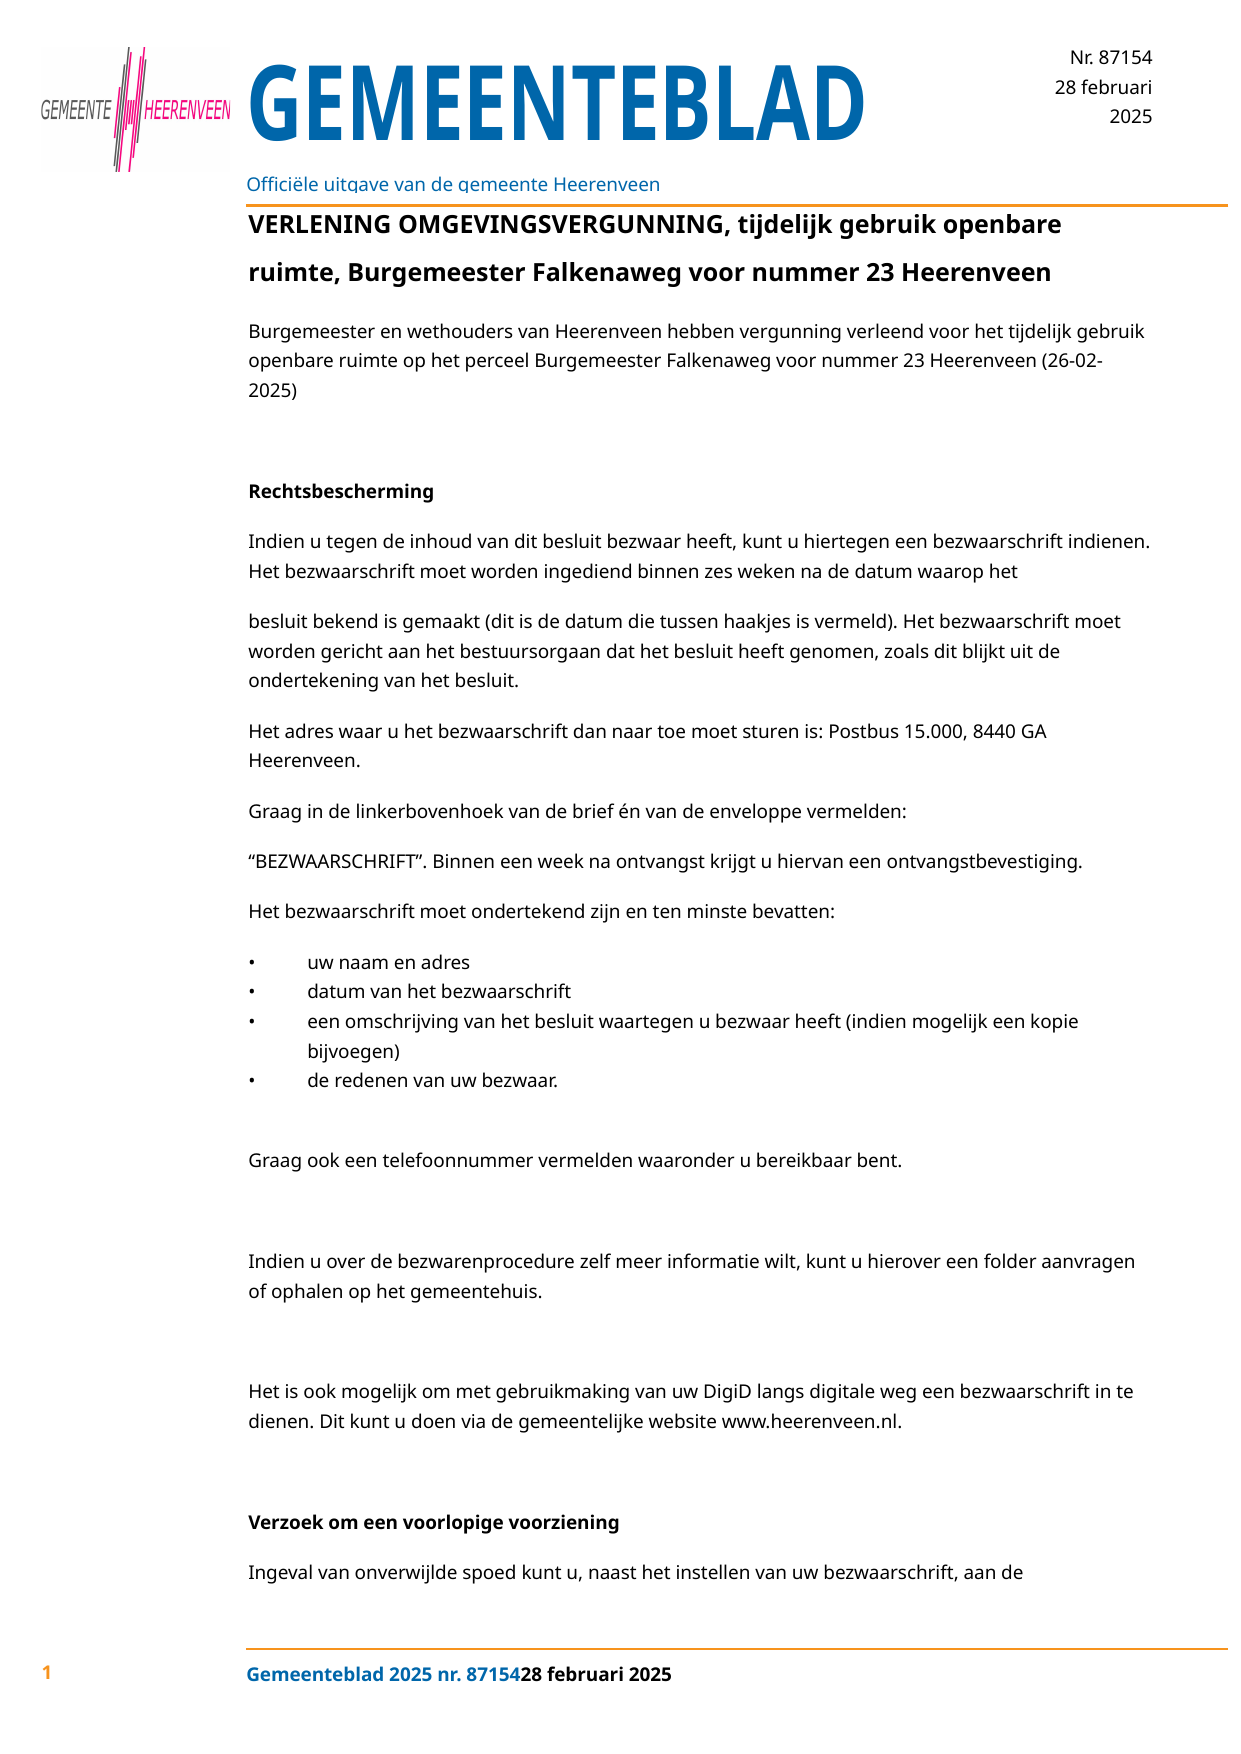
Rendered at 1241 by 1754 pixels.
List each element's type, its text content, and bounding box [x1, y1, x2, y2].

list datum van het bezwaarschrift [248, 979, 1152, 1004]
list de redenen van uw bezwaar. [248, 1067, 1152, 1093]
list uw naam en adres [248, 949, 1152, 975]
text Graag in de linkerbovenhoek van de brief én van de enveloppe vermelden: [248, 798, 1152, 824]
text Het adres waar u het bezwaarschrift dan naar toe moet sturen is: Postbus 15.000, 8440 GA Heerenveen. [248, 718, 1152, 773]
text Verzoek om een voorlopige voorziening [248, 1509, 1152, 1535]
text Indien u over de bezwarenprocedure zelf meer informatie wilt, kunt u hierover een folder aanvragen of ophalen op het gemeentehuis. [248, 1248, 1152, 1304]
text Indien u tegen de inhoud van dit besluit bezwaar heeft, kunt u hiertegen een bezwaarschrift indienen. Het bezwaarschrift moet worden ingediend binnen zes weken na de datum waarop het [248, 528, 1152, 584]
text “BEZWAARSCHRIFT”. Binnen een week na ontvangst krijgt u hiervan een ontvangstbevestiging. [248, 848, 1152, 874]
text besluit bekend is gemaakt (dit is de datum die tussen haakjes is vermeld). Het bezwaarschrift moet worden gericht aan het bestuursorgaan dat het besluit heeft genomen, zoals dit blijkt uit de ondertekening van het besluit. [248, 608, 1152, 693]
list een omschrijving van het besluit waartegen u bezwaar heeft (indien mogelijk een kopie bijvoegen) [248, 1008, 1152, 1064]
picture [41, 47, 231, 172]
text VERLENING OMGEVINGSVERGUNNING, tijdelijk gebruik openbare ruimte, Burgemeester Falkenaweg voor nummer 23 Heerenveen [248, 207, 1152, 288]
text Rechtsbescherming [248, 478, 1152, 504]
text Het is ook mogelijk om met gebruikmaking van uw DigiD langs digitale weg een bezwaarschrift in te dienen. Dit kunt u doen via de gemeentelijke website www.heerenveen.nl. [248, 1379, 1152, 1434]
text Ingeval van onverwijlde spoed kunt u, naast het instellen van uw bezwaarschrift, aan de [248, 1559, 1152, 1585]
text Graag ook een telefoonnummer vermelden waaronder u bereikbaar bent. [248, 1147, 1152, 1173]
text Het bezwaarschrift moet ondertekend zijn en ten minste bevatten: [248, 899, 1152, 924]
text Burgemeester en wethouders van Heerenveen hebben vergunning verleend voor het tijdelijk gebruik openbare ruimte op het perceel Burgemeester Falkenaweg voor nummer 23 Heerenveen (26-02-2025) [248, 318, 1152, 403]
